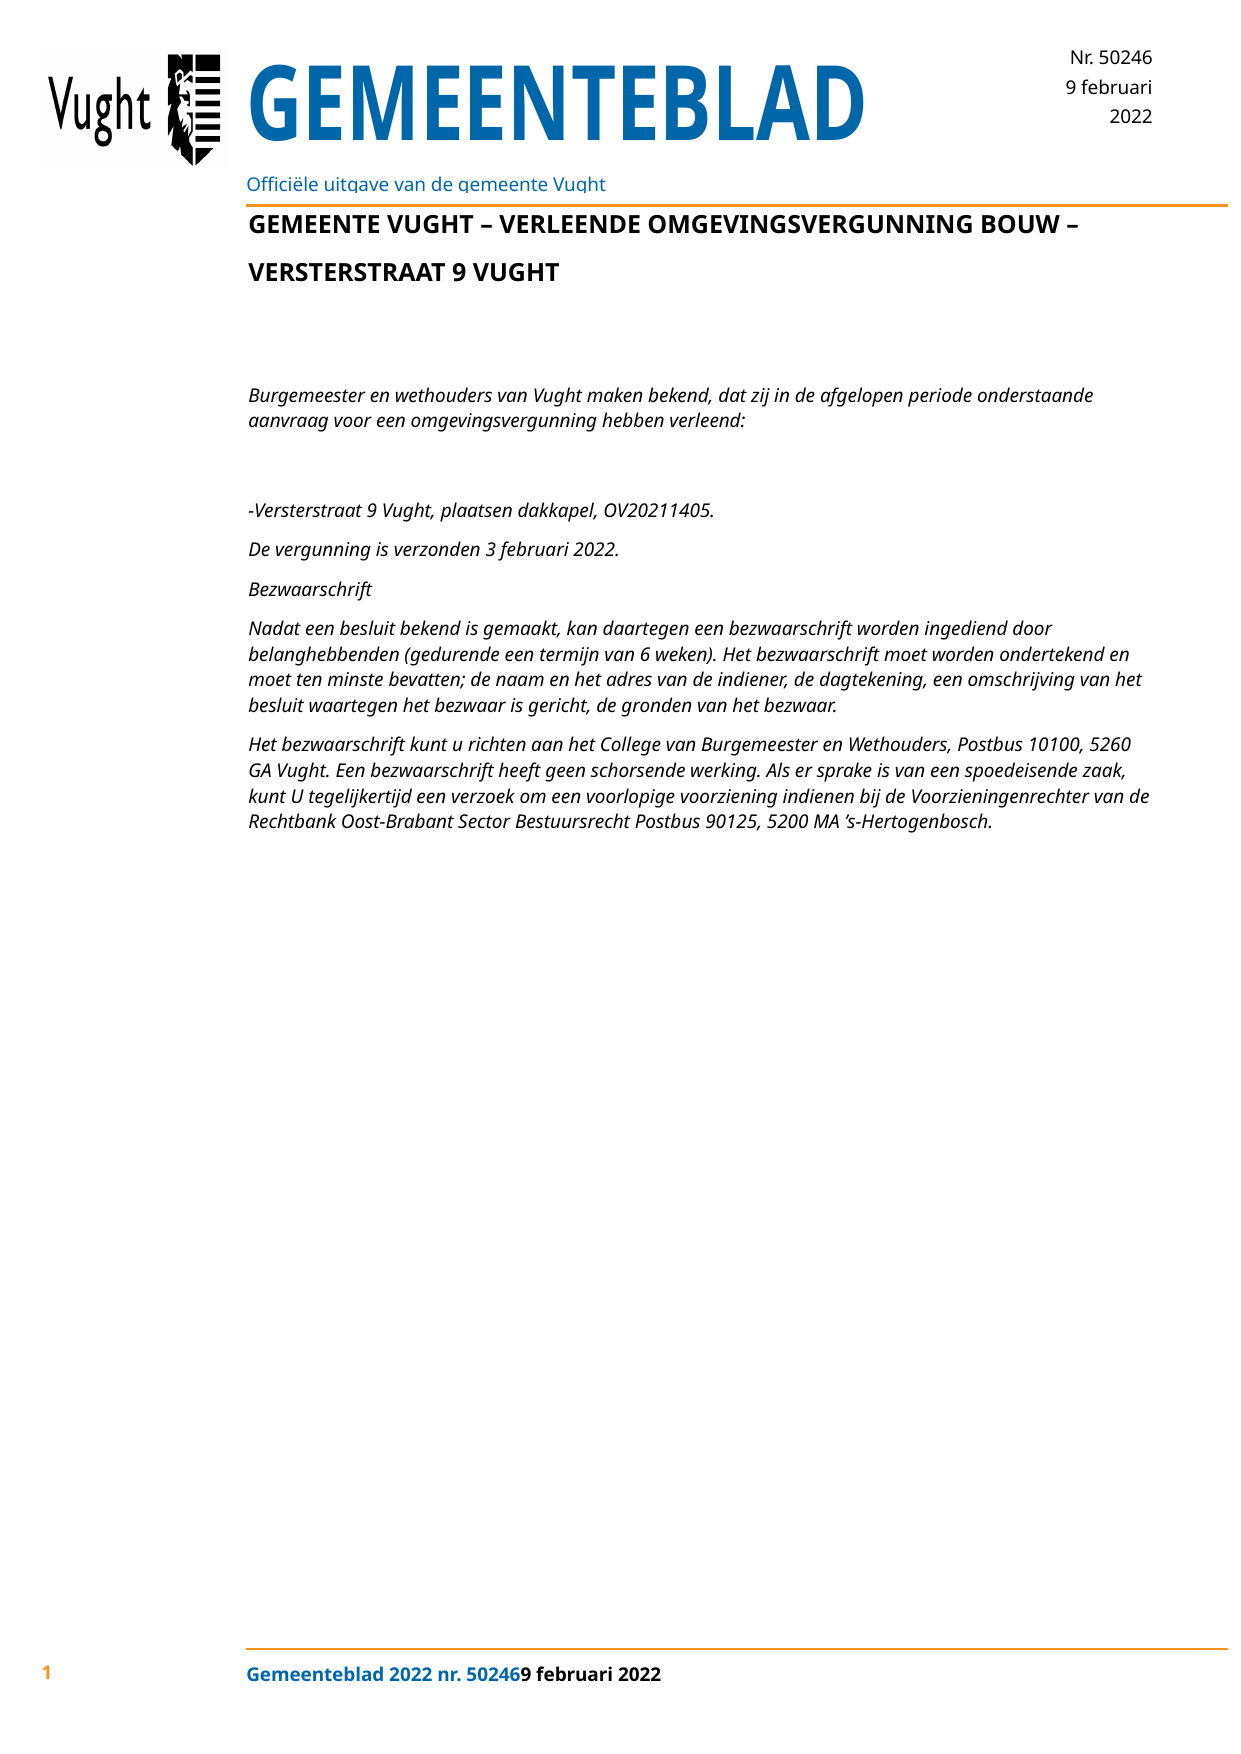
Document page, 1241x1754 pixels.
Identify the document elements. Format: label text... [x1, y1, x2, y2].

text Bezwaarschrift [248, 576, 1152, 602]
text Nadat een besluit bekend is gemaakt, kan daartegen een bezwaarschrift worden ingediend door belanghebbenden (gedurende een termijn van 6 weken). Het bezwaarschrift moet worden ondertekend en moet ten minste bevatten; de naam en het adres van de indiener, de dagtekening, een omschrijving van het besluit waartegen het bezwaar is gericht, de gronden van het bezwaar. [248, 615, 1152, 718]
picture [41, 47, 231, 172]
text De vergunning is verzonden 3 februari 2022. [248, 537, 1152, 562]
text GEMEENTE VUGHT – VERLEENDE OMGEVINGSVERGUNNING BOUW –VERSTERSTRAAT 9 VUGHT [248, 207, 1152, 288]
text Het bezwaarschrift kunt u richten aan het College van Burgemeester en Wethouders, Postbus 10100, 5260 GA Vught. Een bezwaarschrift heeft geen schorsende werking. Als er sprake is van een spoedeisende zaak, kunt U tegelijkertijd een verzoek om een voorlopige voorziening indienen bij de Voorzieningenrechter van de Rechtbank Oost-Brabant Sector Bestuursrecht Postbus 90125, 5200 MA ’s-Hertogenbosch. [248, 732, 1152, 834]
text Burgemeester en wethouders van Vught maken bekend, dat zij in de afgelopen periode onderstaande aanvraag voor een omgevingsvergunning hebben verleend: [248, 382, 1152, 433]
text -Versterstraat 9 Vught, plaatsen dakkapel, OV20211405. [248, 497, 1152, 523]
